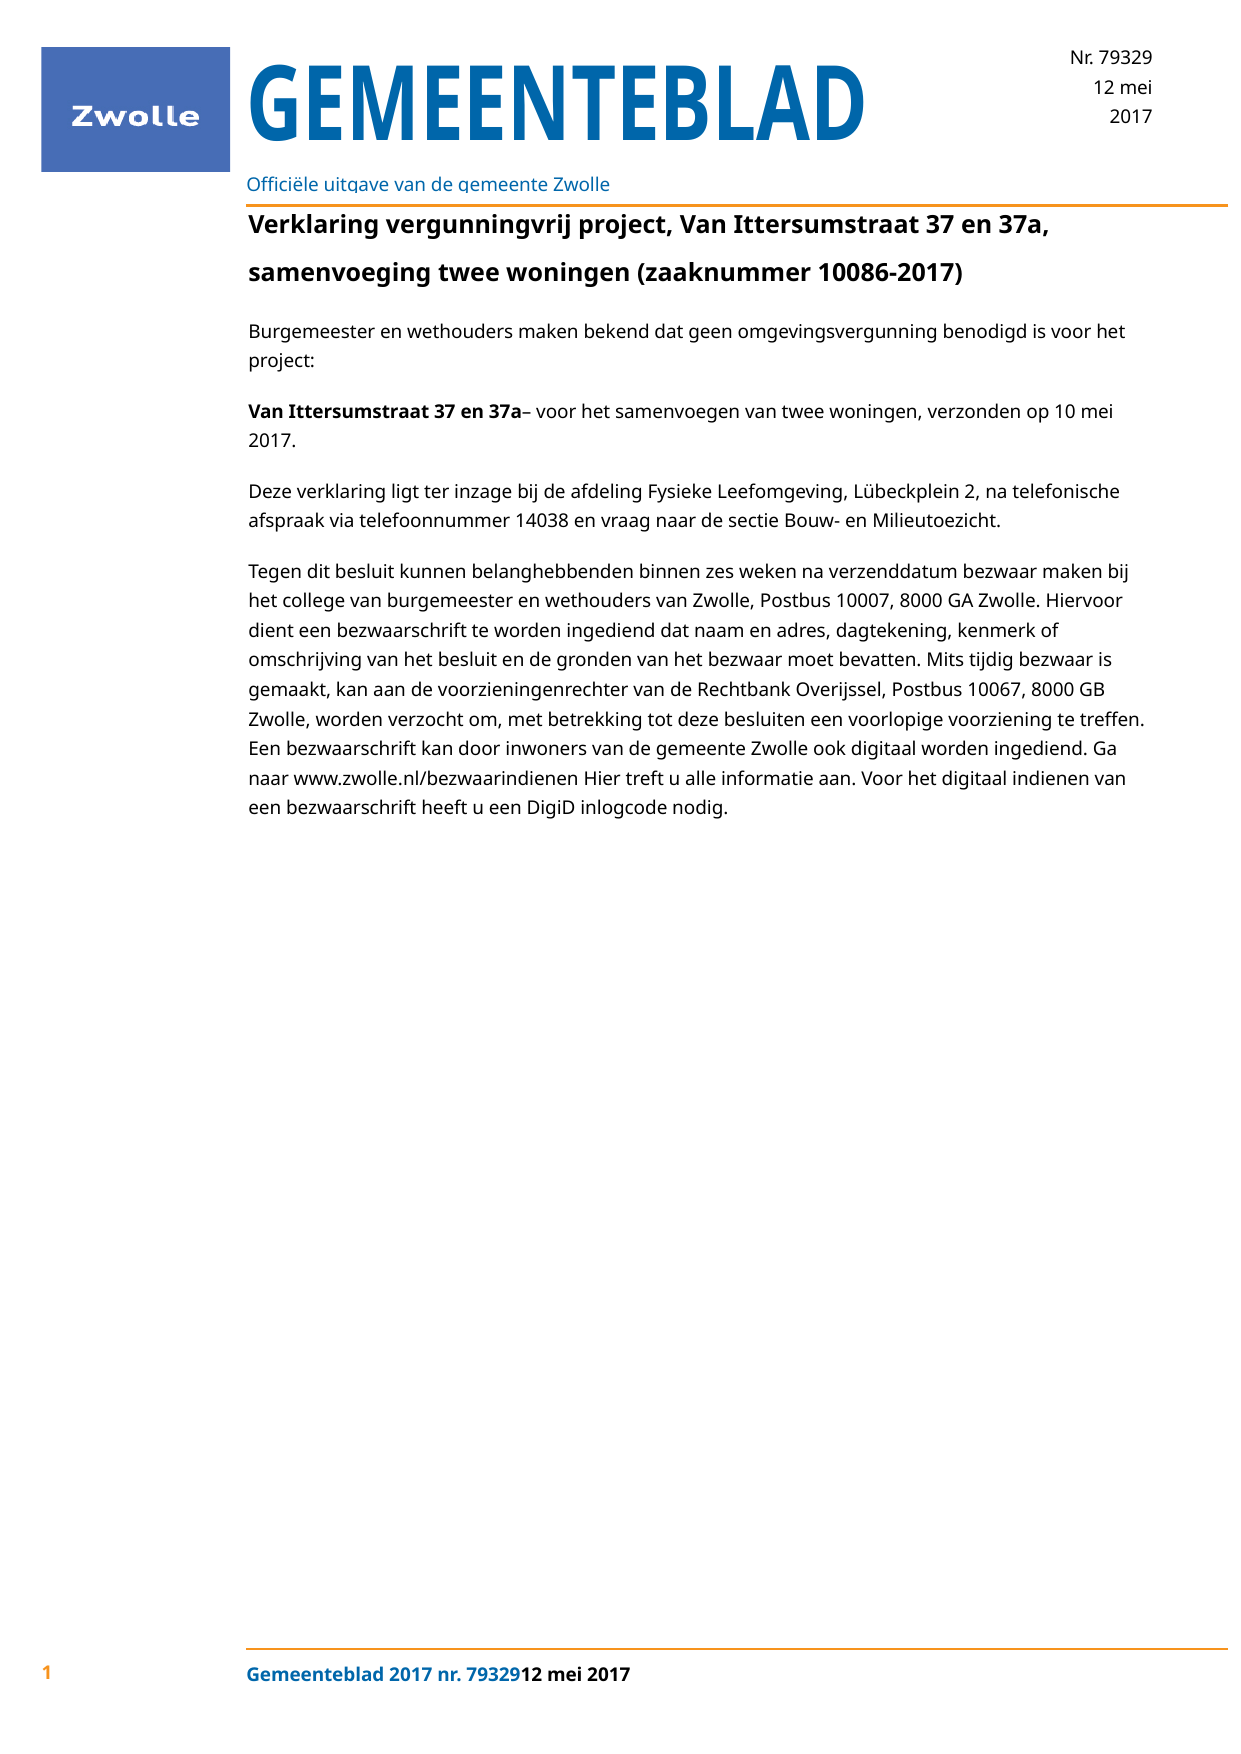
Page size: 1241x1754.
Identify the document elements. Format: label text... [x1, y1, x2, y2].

text Van Ittersumstraat 37 en 37a– voor het samenvoegen van twee woningen, verzonden op 10 mei 2017. [248, 398, 1152, 453]
text Tegen dit besluit kunnen belanghebbenden binnen zes weken na verzenddatum bezwaar maken bij het college van burgemeester en wethouders van Zwolle, Postbus 10007, 8000 GA Zwolle. Hiervoor dient een bezwaarschrift te worden ingediend dat naam en adres, dagtekening, kenmerk of omschrijving van het besluit en de gronden van het bezwaar moet bevatten. Mits tijdig bezwaar is gemaakt, kan aan de voorzieningenrechter van de Rechtbank Overijssel, Postbus 10067, 8000 GB Zwolle, worden verzocht om, met betrekking tot deze besluiten een voorlopige voorziening te treffen. Een bezwaarschrift kan door inwoners van de gemeente Zwolle ook digitaal worden ingediend. Ga naar www.zwolle.nl/bezwaarindienen Hier treft u alle informatie aan. Voor het digitaal indienen van een bezwaarschrift heeft u een DigiD inlogcode nodig. [248, 558, 1152, 820]
picture [41, 47, 231, 172]
text Burgemeester en wethouders maken bekend dat geen omgevingsvergunning benodigd is voor het project: [248, 318, 1152, 373]
text Verklaring vergunningvrij project, Van Ittersumstraat 37 en 37a, samenvoeging twee woningen (zaaknummer 10086-2017) [248, 207, 1152, 288]
text Deze verklaring ligt ter inzage bij de afdeling Fysieke Leefomgeving, Lübeckplein 2, na telefonische afspraak via telefoonnummer 14038 en vraag naar de sectie Bouw- en Milieutoezicht. [248, 478, 1152, 533]
